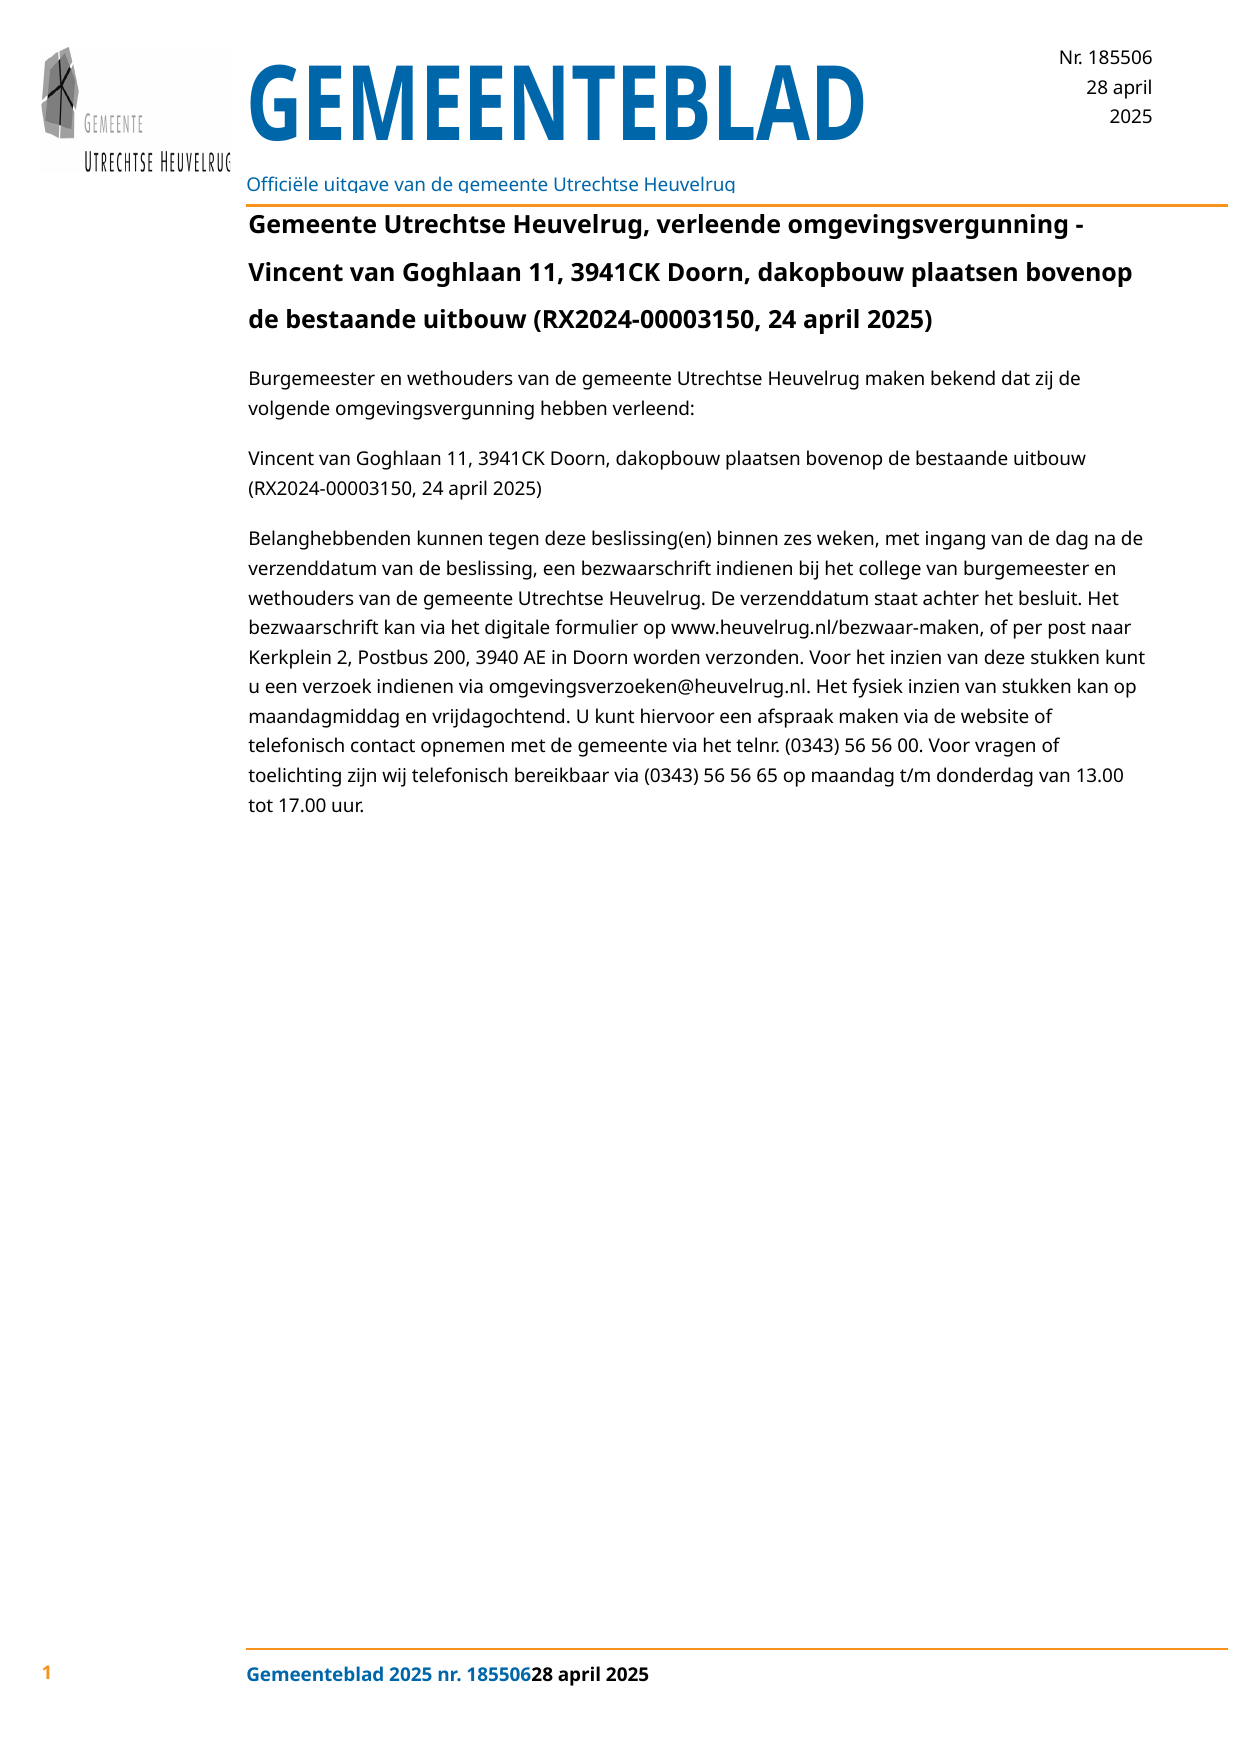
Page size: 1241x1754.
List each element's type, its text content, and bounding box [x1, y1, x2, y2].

text Gemeente Utrechtse Heuvelrug, verleende omgevingsvergunning - Vincent van Goghlaan 11, 3941CK Doorn, dakopbouw plaatsen bovenop de bestaande uitbouw (RX2024-00003150, 24 april 2025) [248, 207, 1152, 336]
text Belanghebbenden kunnen tegen deze beslissing(en) binnen zes weken, met ingang van de dag na de verzenddatum van de beslissing, een bezwaarschrift indienen bij het college van burgemeester en wethouders van de gemeente Utrechtse Heuvelrug. De verzenddatum staat achter het besluit. Het bezwaarschrift kan via het digitale formulier op www.heuvelrug.nl/bezwaar-maken, of per post naar Kerkplein 2, Postbus 200, 3940 AE in Doorn worden verzonden. Voor het inzien van deze stukken kunt u een verzoek indienen via omgevingsverzoeken@heuvelrug.nl. Het fysiek inzien van stukken kan op maandagmiddag en vrijdagochtend. U kunt hiervoor een afspraak maken via de website of telefonisch contact opnemen met de gemeente via het telnr. (0343) 56 56 00. Voor vragen of toelichting zijn wij telefonisch bereikbaar via (0343) 56 56 65 op maandag t/m donderdag van 13.00 tot 17.00 uur. [248, 526, 1152, 817]
text Burgemeester en wethouders van de gemeente Utrechtse Heuvelrug maken bekend dat zij de volgende omgevingsvergunning hebben verleend: [248, 366, 1152, 421]
picture [41, 47, 231, 172]
text Vincent van Goghlaan 11, 3941CK Doorn, dakopbouw plaatsen bovenop de bestaande uitbouw (RX2024-00003150, 24 april 2025) [248, 446, 1152, 501]
